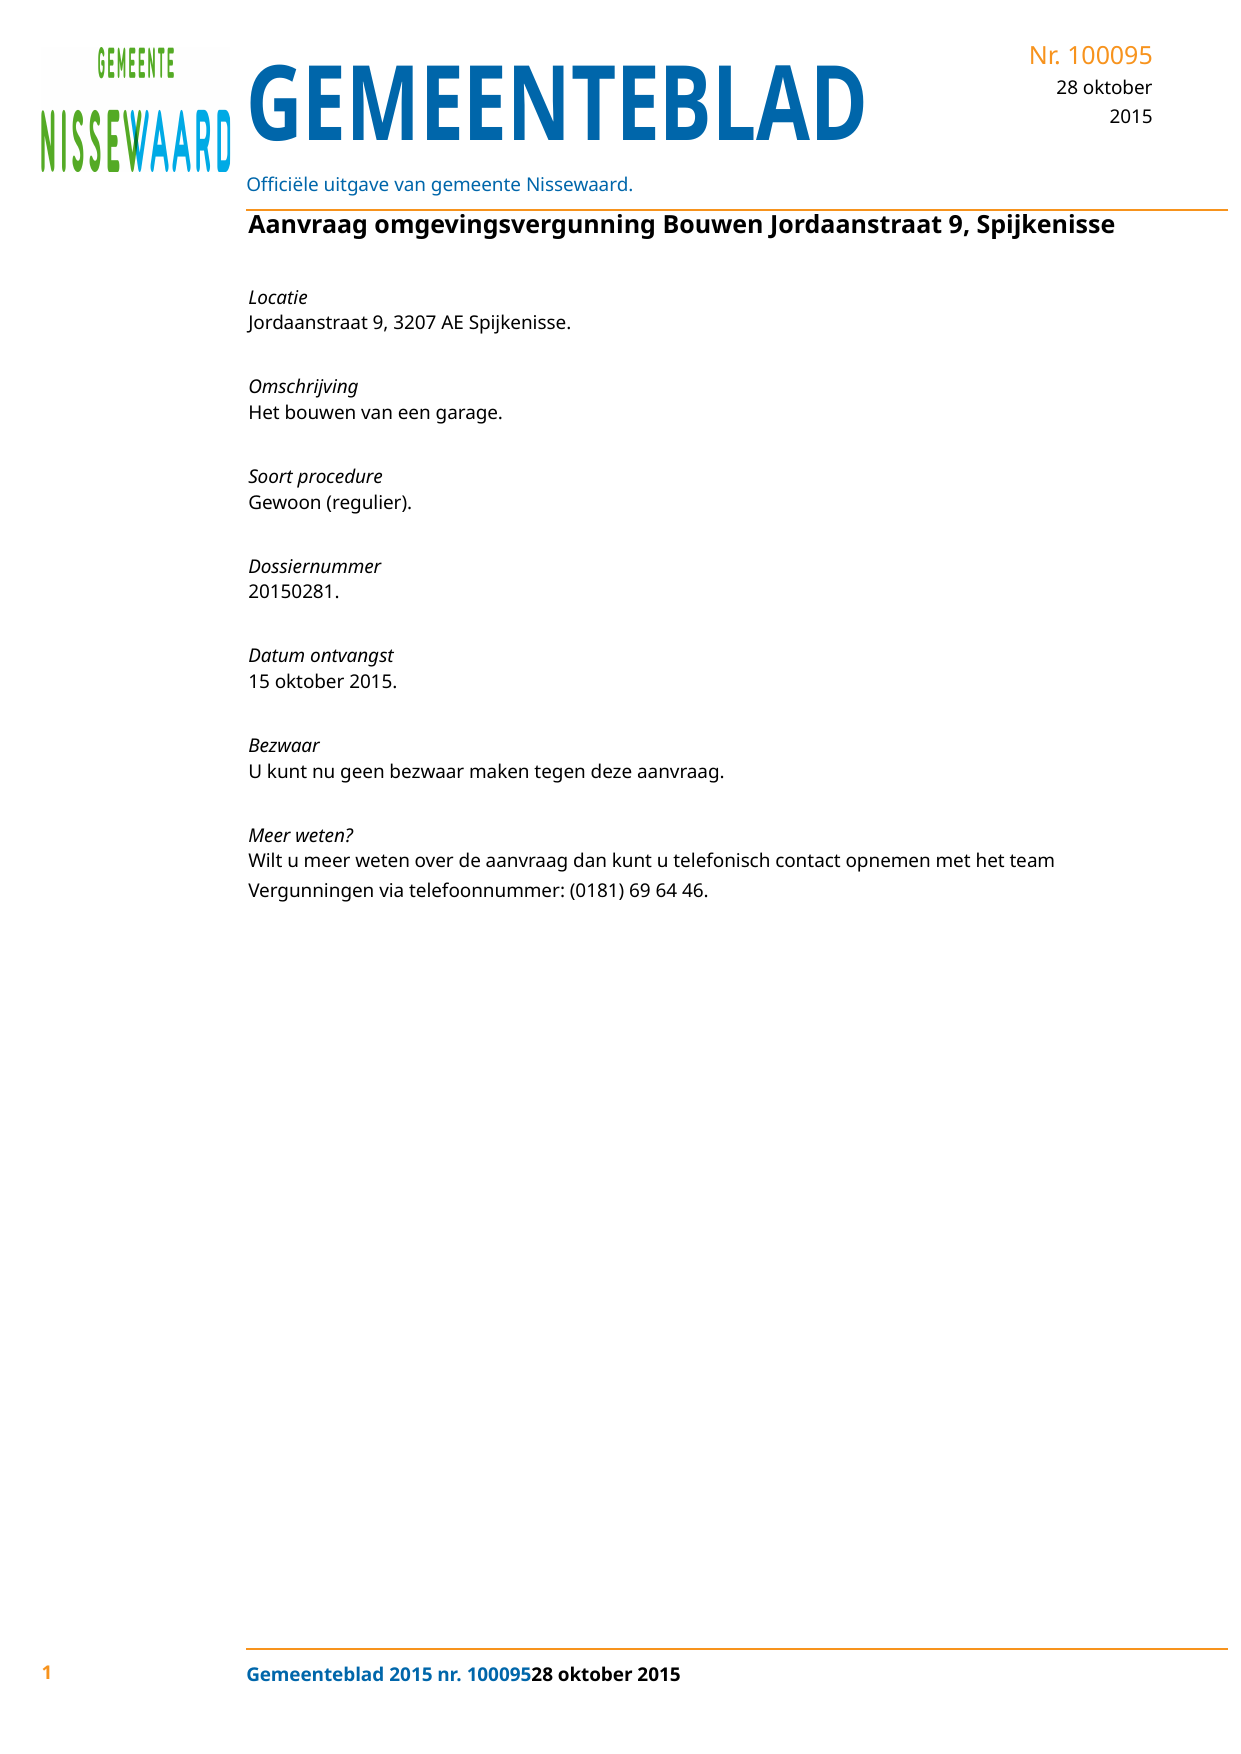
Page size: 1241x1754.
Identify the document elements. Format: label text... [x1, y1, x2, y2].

text Wilt u meer weten over de aanvraag dan kunt u telefonisch contact opnemen met het team Vergunningen via telefoonnummer: (0181) 69 64 46. [248, 848, 1152, 903]
text Gewoon (regulier). [248, 489, 1152, 515]
text U kunt nu geen bezwaar maken tegen deze aanvraag. [248, 758, 1152, 784]
picture [222, 122, 227, 160]
picture [176, 157, 187, 172]
text Omschrijving [248, 373, 1152, 399]
text Dossiernummer [248, 553, 1152, 579]
picture [41, 47, 231, 172]
picture [154, 157, 165, 172]
text 20150281. [248, 579, 1152, 604]
text Datum ontvangst [248, 643, 1152, 668]
text Aanvraag omgevingsvergunning Bouwen Jordaanstraat 9, Spijkenisse [248, 211, 1152, 241]
text Bezwaar [248, 732, 1152, 758]
text Jordaanstraat 9, 3207 AE Spijkenisse. [248, 309, 1152, 335]
text Het bouwen van een garage. [248, 399, 1152, 425]
picture [200, 151, 206, 172]
text Soort procedure [248, 463, 1152, 489]
text Meer weten? [248, 822, 1152, 848]
picture [201, 122, 206, 138]
text Locatie [248, 284, 1152, 309]
text 15 oktober 2015. [248, 668, 1152, 694]
